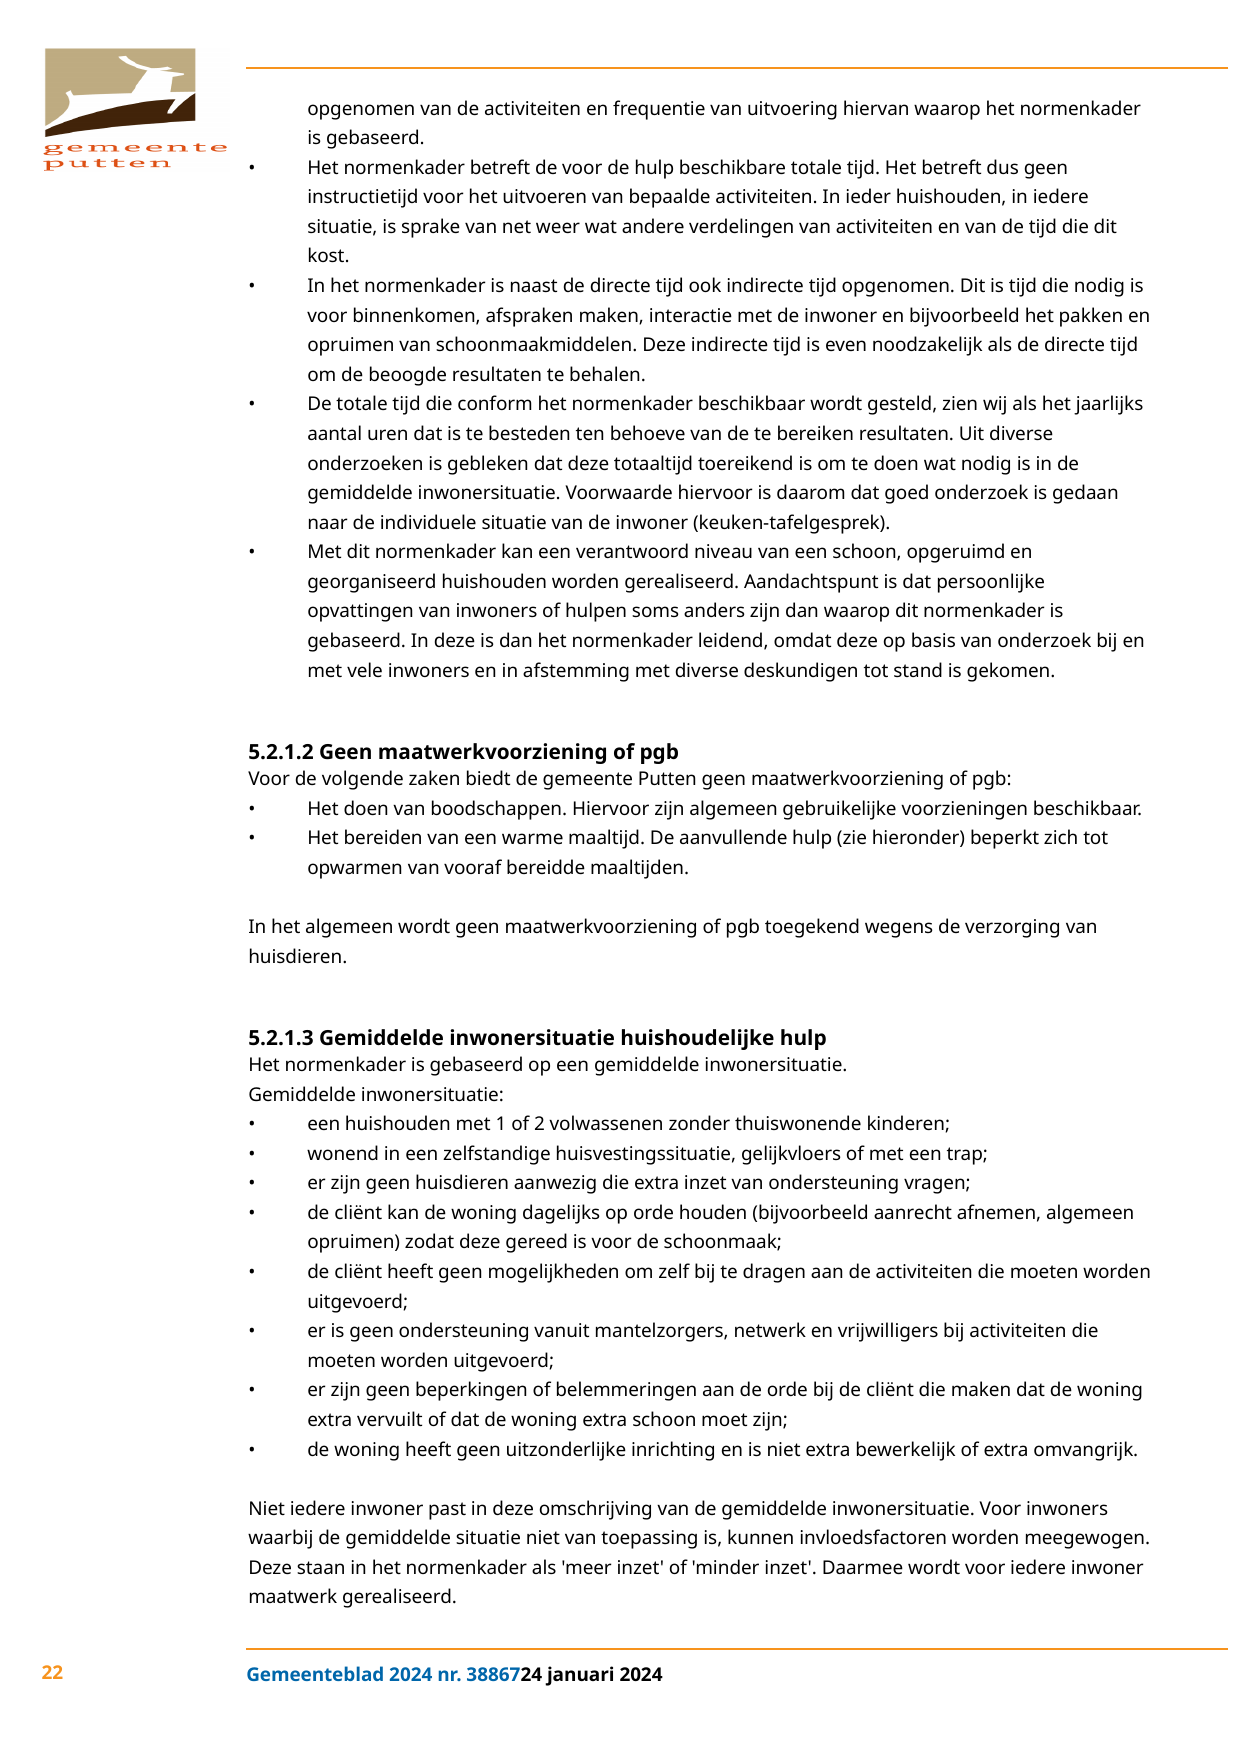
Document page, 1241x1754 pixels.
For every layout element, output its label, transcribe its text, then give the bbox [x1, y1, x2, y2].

list Het normenkader betreft de voor de hulp beschikbare totale tijd. Het betreft dus geen instructietijd voor het uitvoeren van bepaalde activiteiten. In ieder huishouden, in iedere situatie, is sprake van net weer wat andere verdelingen van activiteiten en van de tijd die dit kost. [248, 154, 1152, 268]
list opgenomen van de activiteiten en frequentie van uitvoering hiervan waarop het normenkader is gebaseerd. [248, 95, 1152, 150]
list wonend in een zelfstandige huisvestingssituatie, gelijkvloers of met een trap; [248, 1140, 1152, 1166]
list de cliënt kan de woning dagelijks op orde houden (bijvoorbeeld aanrecht afnemen, algemeen opruimen) zodat deze gereed is voor de schoonmaak; [248, 1199, 1152, 1254]
list de woning heeft geen uitzonderlijke inrichting en is niet extra bewerkelijk of extra omvangrijk. [248, 1436, 1152, 1462]
text 5.2.1.3 Gemiddelde inwonersituatie huishoudelijke hulp [248, 1023, 1152, 1051]
list Het doen van boodschappen. Hiervoor zijn algemeen gebruikelijke voorzieningen beschikbaar. [248, 795, 1152, 821]
list er is geen ondersteuning vanuit mantelzorgers, netwerk en vrijwilligers bij activiteiten die moeten worden uitgevoerd; [248, 1317, 1152, 1373]
text Gemiddelde inwonersituatie: [248, 1081, 1152, 1107]
list In het normenkader is naast de directe tijd ook indirecte tijd opgenomen. Dit is tijd die nodig is voor binnenkomen, afspraken maken, interactie met de inwoner en bijvoorbeeld het pakken en opruimen van schoonmaakmiddelen. Deze indirecte tijd is even noodzakelijk als de directe tijd om de beoogde resultaten te behalen. [248, 272, 1152, 387]
list een huishouden met 1 of 2 volwassenen zonder thuiswonende kinderen; [248, 1110, 1152, 1136]
list er zijn geen huisdieren aanwezig die extra inzet van ondersteuning vragen; [248, 1169, 1152, 1195]
text Voor de volgende zaken biedt de gemeente Putten geen maatwerkvoorziening of pgb: [248, 765, 1152, 791]
list Met dit normenkader kan een verantwoord niveau van een schoon, opgeruimd en georganiseerd huishouden worden gerealiseerd. Aandachtspunt is dat persoonlijke opvattingen van inwoners of hulpen soms anders zijn dan waarop dit normenkader is gebaseerd. In deze is dan het normenkader leidend, omdat deze op basis van onderzoek bij en met vele inwoners en in afstemming met diverse deskundigen tot stand is gekomen. [248, 538, 1152, 683]
text In het algemeen wordt geen maatwerkvoorziening of pgb toegekend wegens de verzorging van huisdieren. [248, 913, 1152, 968]
list Het bereiden van een warme maaltijd. De aanvullende hulp (zie hieronder) beperkt zich tot opwarmen van vooraf bereidde maaltijden. [248, 824, 1152, 880]
list De totale tijd die conform het normenkader beschikbaar wordt gesteld, zien wij als het jaarlijks aantal uren dat is te besteden ten behoeve van de te bereiken resultaten. Uit diverse onderzoeken is gebleken dat deze totaaltijd toereikend is om te doen wat nodig is in de gemiddelde inwonersituatie. Voorwaarde hiervoor is daarom dat goed onderzoek is gedaan naar de individuele situatie van de inwoner (keuken-tafelgesprek). [248, 391, 1152, 535]
text Niet iedere inwoner past in deze omschrijving van de gemiddelde inwonersituatie. Voor inwoners waarbij de gemiddelde situatie niet van toepassing is, kunnen invloedsfactoren worden meegewogen. Deze staan in het normenkader als 'meer inzet' of 'minder inzet'. Daarmee wordt voor iedere inwoner maatwerk gerealiseerd. [248, 1495, 1152, 1609]
list de cliënt heeft geen mogelijkheden om zelf bij te dragen aan de activiteiten die moeten worden uitgevoerd; [248, 1258, 1152, 1314]
list er zijn geen beperkingen of belemmeringen aan de orde bij de cliënt die maken dat de woning extra vervuilt of dat de woning extra schoon moet zijn; [248, 1377, 1152, 1432]
picture [41, 47, 231, 172]
text Het normenkader is gebaseerd op een gemiddelde inwonersituatie. [248, 1051, 1152, 1077]
text 5.2.1.2 Geen maatwerkvoorziening of pgb [248, 737, 1152, 765]
